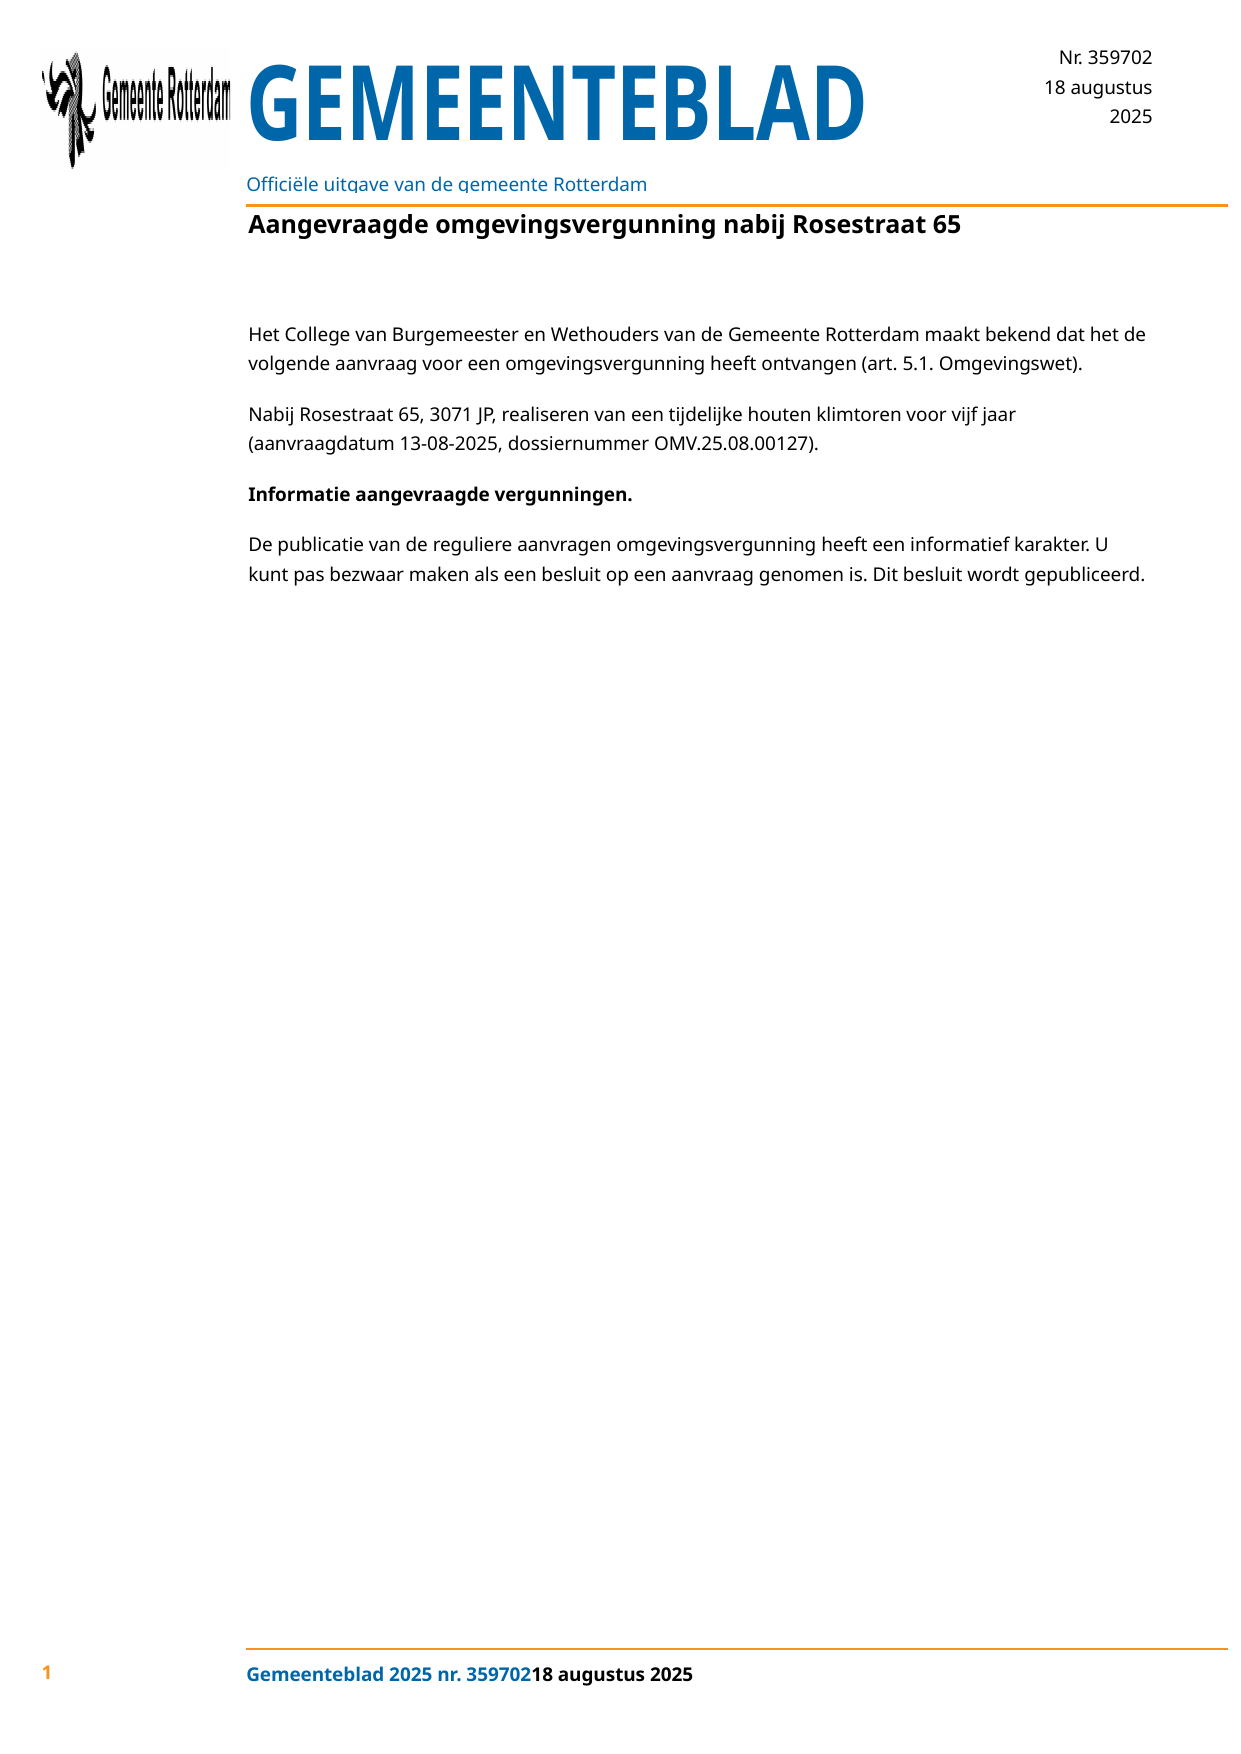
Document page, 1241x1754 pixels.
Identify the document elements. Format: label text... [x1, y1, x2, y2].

text De publicatie van de reguliere aanvragen omgevingsvergunning heeft een informatief karakter. U kunt pas bezwaar maken als een besluit op een aanvraag genomen is. Dit besluit wordt gepubliceerd. [248, 531, 1152, 586]
text Nabij Rosestraat 65, 3071 JP, realiseren van een tijdelijke houten klimtoren voor vijf jaar (aanvraagdatum 13-08-2025, dossiernummer OMV.25.08.00127). [248, 401, 1152, 456]
text Het College van Burgemeester en Wethouders van de Gemeente Rotterdam maakt bekend dat het de volgende aanvraag voor een omgevingsvergunning heeft ontvangen (art. 5.1. Omgevingswet). [248, 321, 1152, 376]
picture [41, 47, 231, 172]
text Informatie aangevraagde vergunningen. [248, 481, 1152, 506]
text Aangevraagde omgevingsvergunning nabij Rosestraat 65 [248, 207, 1152, 241]
